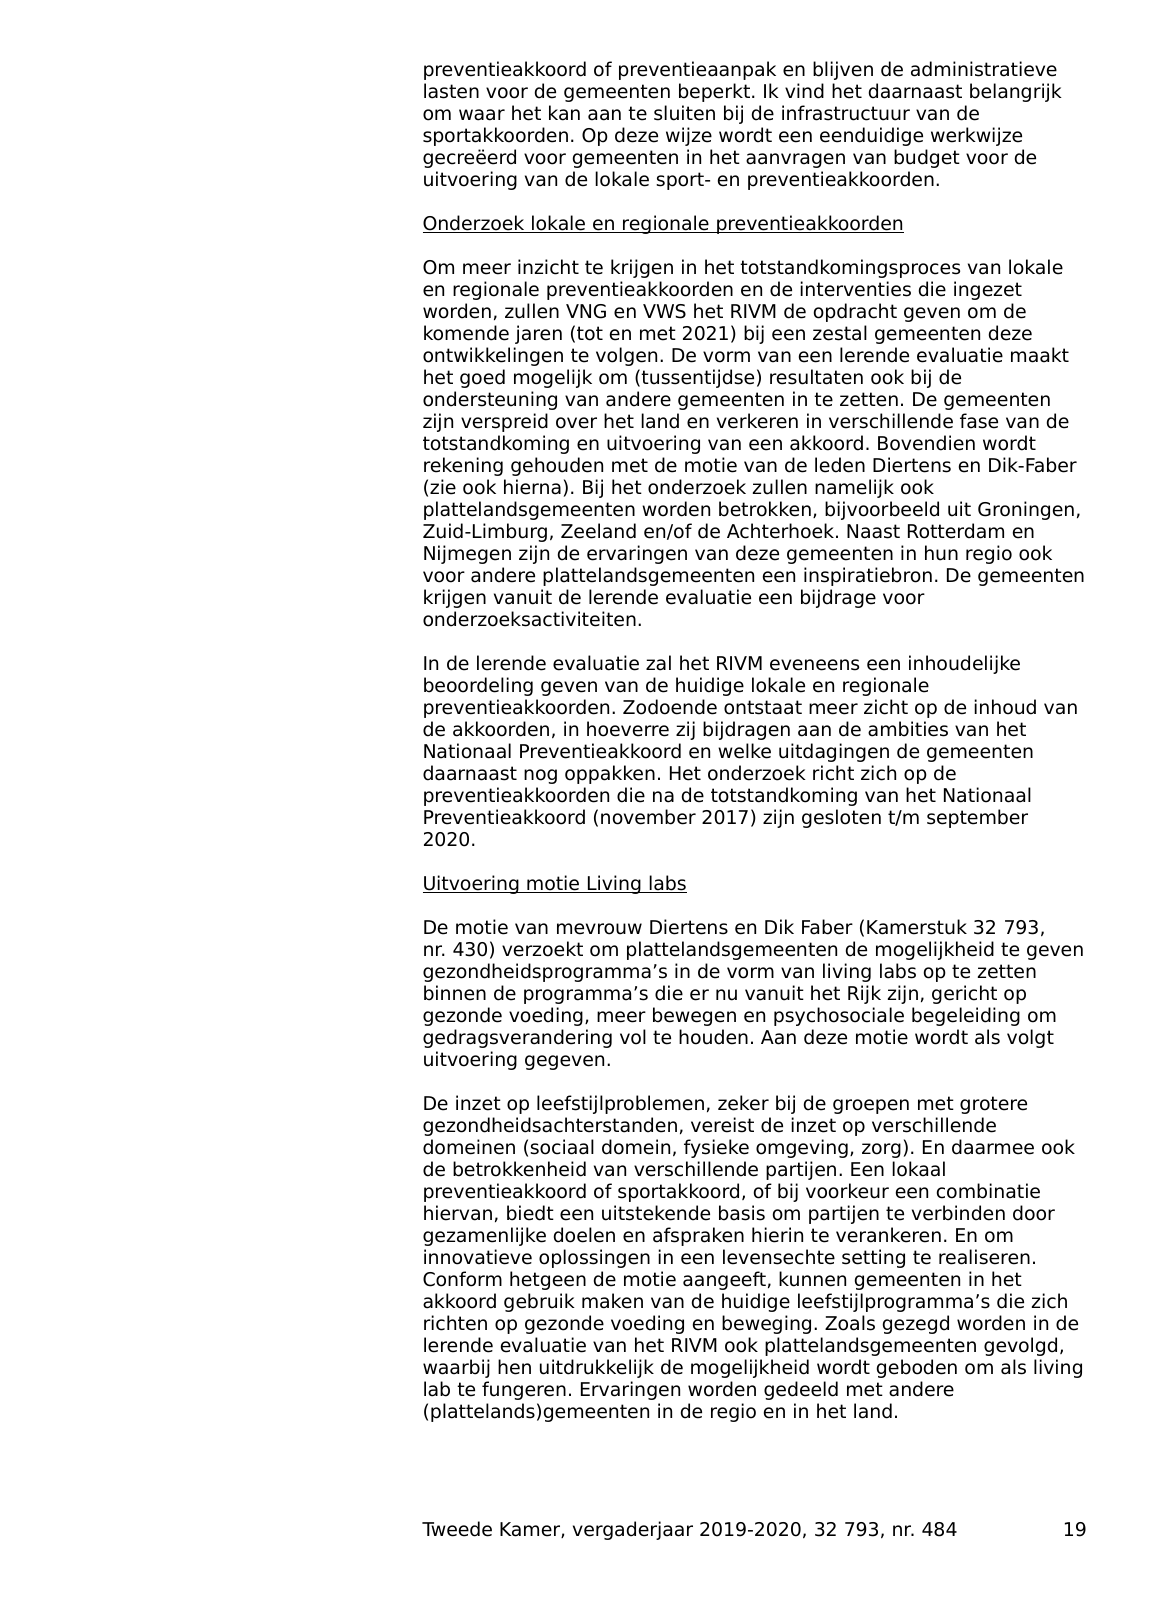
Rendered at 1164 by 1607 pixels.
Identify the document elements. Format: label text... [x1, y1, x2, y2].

subtitle Uitvoering motie Living labs [422, 873, 1087, 895]
text De motie van mevrouw Diertens en Dik Faber (Kamerstuk 32 793, nr. 430) verzoekt om plattelandsgemeenten de mogelijkheid te geven gezondheidsprogramma’s in de vorm van living labs op te zetten binnen de programma’s die er nu vanuit het Rijk zijn, gericht op gezonde voeding, meer bewegen en psychosociale begeleiding om gedragsverandering vol te houden. Aan deze motie wordt als volgt uitvoering gegeven. [422, 917, 1087, 1071]
text In de lerende evaluatie zal het RIVM eveneens een inhoudelijke beoordeling geven van de huidige lokale en regionale preventieakkoorden. Zodoende ontstaat meer zicht op de inhoud van de akkoorden, in hoeverre zij bijdragen aan de ambities van het Nationaal Preventieakkoord en welke uitdagingen de gemeenten daarnaast nog oppakken. Het onderzoek richt zich op de preventieakkoorden die na de totstandkoming van het Nationaal Preventieakkoord (november 2017) zijn gesloten t/m september 2020. [422, 653, 1087, 851]
text preventieakkoord of preventieaanpak en blijven de administratieve lasten voor de gemeenten beperkt. Ik vind het daarnaast belangrijk om waar het kan aan te sluiten bij de infrastructuur van de sportakkoorden. Op deze wijze wordt een eenduidige werkwijze gecreëerd voor gemeenten in het aanvragen van budget voor de uitvoering van de lokale sport- en preventieakkoorden. [422, 59, 1087, 191]
text De inzet op leefstijlproblemen, zeker bij de groepen met grotere gezondheidsachterstanden, vereist de inzet op verschillende domeinen (sociaal domein, fysieke omgeving, zorg). En daarmee ook de betrokkenheid van verschillende partijen. Een lokaal preventieakkoord of sportakkoord, of bij voorkeur een combinatie hiervan, biedt een uitstekende basis om partijen te verbinden door gezamenlijke doelen en afspraken hierin te verankeren. En om innovatieve oplossingen in een levensechte setting te realiseren. Conform hetgeen de motie aangeeft, kunnen gemeenten in het akkoord gebruik maken van de huidige leefstijlprogramma’s die zich richten op gezonde voeding en beweging. Zoals gezegd worden in de lerende evaluatie van het RIVM ook plattelandsgemeenten gevolgd, waarbij hen uitdrukkelijk de mogelijkheid wordt geboden om als living lab te fungeren. Ervaringen worden gedeeld met andere (plattelands)gemeenten in de regio en in het land. [422, 1093, 1087, 1423]
subtitle Onderzoek lokale en regionale preventieakkoorden [422, 213, 1087, 235]
text Om meer inzicht te krijgen in het totstandkomingsproces van lokale en regionale preventieakkoorden en de interventies die ingezet worden, zullen VNG en VWS het RIVM de opdracht geven om de komende jaren (tot en met 2021) bij een zestal gemeenten deze ontwikkelingen te volgen. De vorm van een lerende evaluatie maakt het goed mogelijk om (tussentijdse) resultaten ook bij de ondersteuning van andere gemeenten in te zetten. De gemeenten zijn verspreid over het land en verkeren in verschillende fase van de totstandkoming en uitvoering van een akkoord. Bovendien wordt rekening gehouden met de motie van de leden Diertens en Dik-Faber (zie ook hierna). Bij het onderzoek zullen namelijk ook plattelandsgemeenten worden betrokken, bijvoorbeeld uit Groningen, Zuid-Limburg, Zeeland en/of de Achterhoek. Naast Rotterdam en Nijmegen zijn de ervaringen van deze gemeenten in hun regio ook voor andere plattelandsgemeenten een inspiratiebron. De gemeenten krijgen vanuit de lerende evaluatie een bijdrage voor onderzoeksactiviteiten. [422, 257, 1087, 631]
